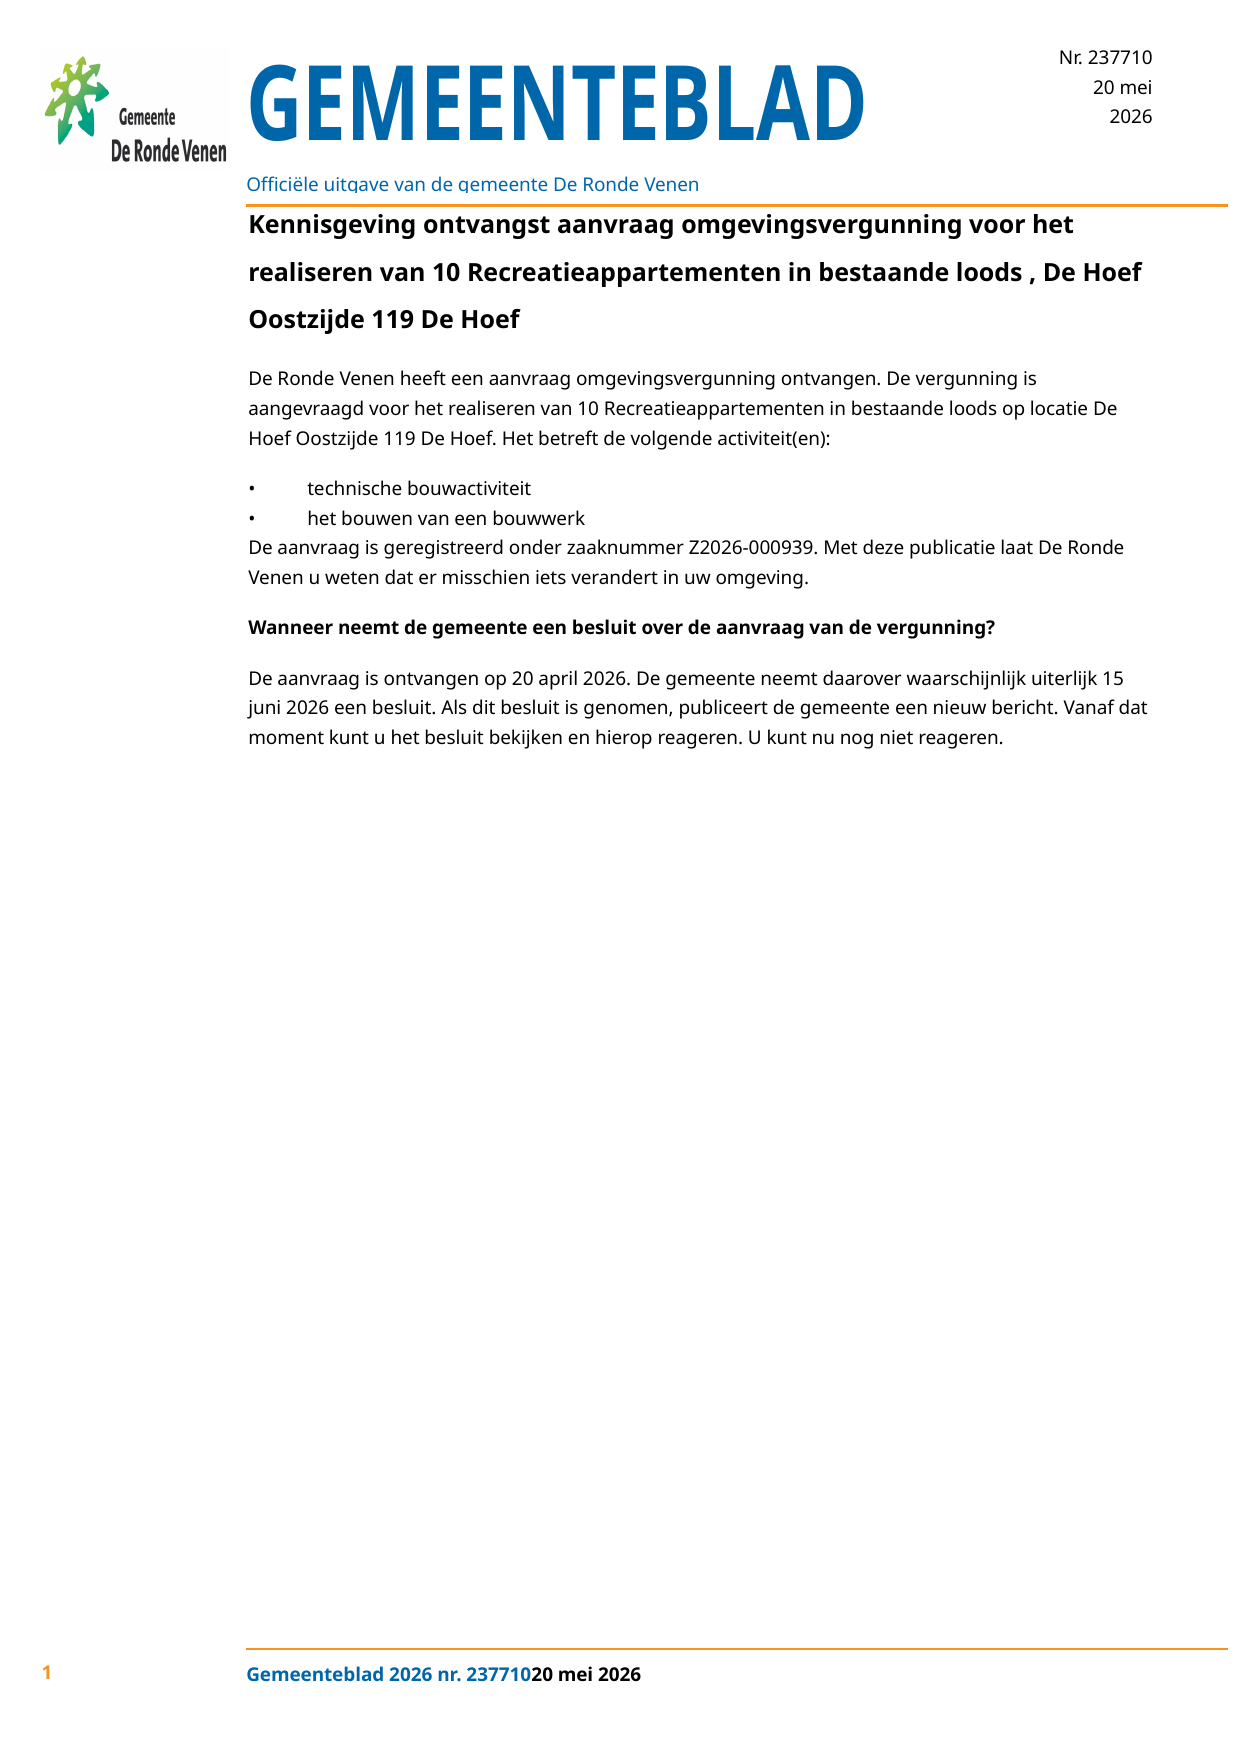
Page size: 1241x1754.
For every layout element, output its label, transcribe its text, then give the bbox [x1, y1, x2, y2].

text De aanvraag is geregistreerd onder zaaknummer Z2026-000939. Met deze publicatie laat De Ronde Venen u weten dat er misschien iets verandert in uw omgeving. [248, 534, 1152, 589]
list het bouwen van een bouwwerk [248, 505, 1152, 530]
text De Ronde Venen heeft een aanvraag omgevingsvergunning ontvangen. De vergunning is aangevraagd voor het realiseren van 10 Recreatieappartementen in bestaande loods op locatie De Hoef Oostzijde 119 De Hoef. Het betreft de volgende activiteit(en): [248, 366, 1152, 450]
picture [41, 47, 231, 172]
text De aanvraag is ontvangen op 20 april 2026. De gemeente neemt daarover waarschijnlijk uiterlijk 15 juni 2026 een besluit. Als dit besluit is genomen, publiceert de gemeente een nieuw bericht. Vanaf dat moment kunt u het besluit bekijken en hierop reageren. U kunt nu nog niet reageren. [248, 665, 1152, 749]
text Kennisgeving ontvangst aanvraag omgevingsvergunning voor het realiseren van 10 Recreatieappartementen in bestaande loods , De Hoef Oostzijde 119 De Hoef [248, 207, 1152, 336]
list technische bouwactiviteit [248, 475, 1152, 501]
text Wanneer neemt de gemeente een besluit over de aanvraag van de vergunning? [248, 614, 1152, 640]
